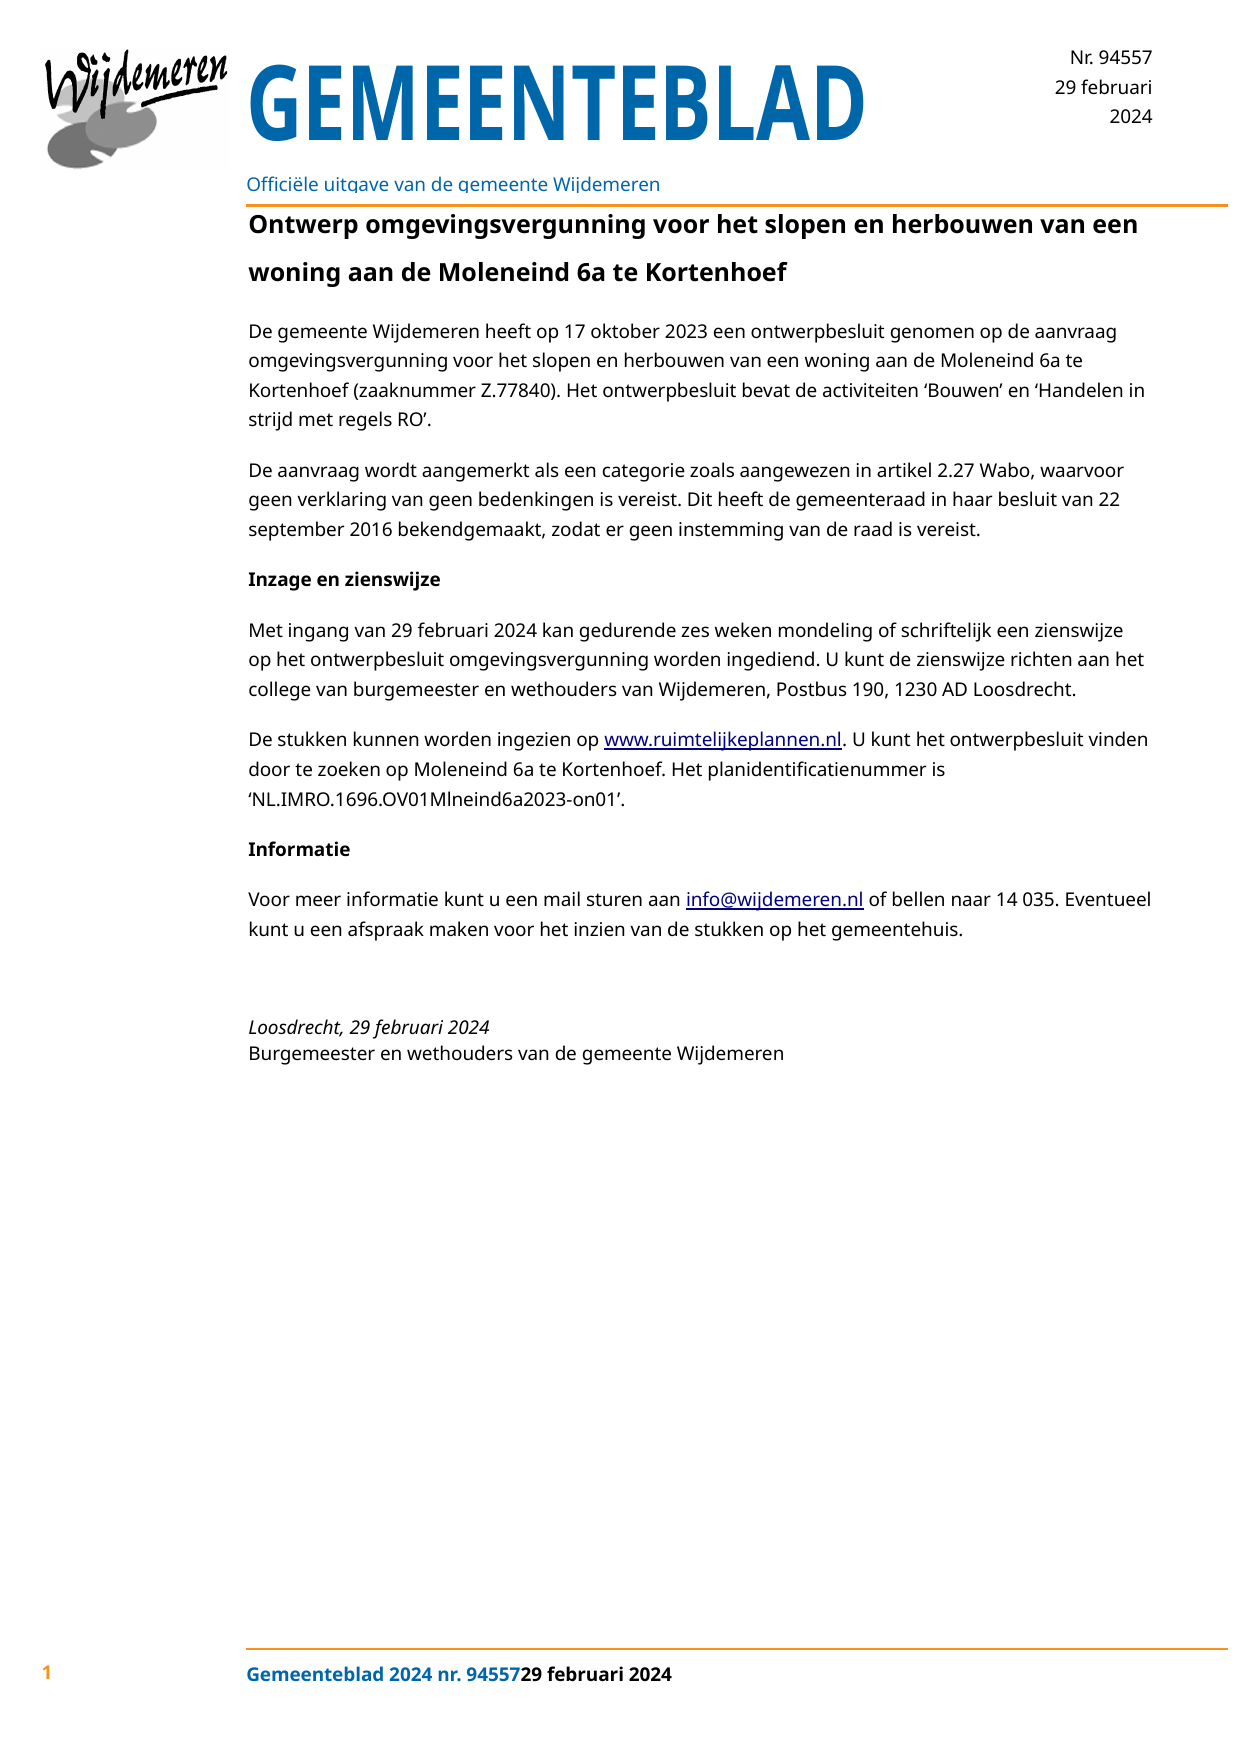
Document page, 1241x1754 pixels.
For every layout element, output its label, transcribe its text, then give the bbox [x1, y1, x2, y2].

text De aanvraag wordt aangemerkt als een categorie zoals aangewezen in artikel 2.27 Wabo, waarvoor geen verklaring van geen bedenkingen is vereist. Dit heeft de gemeenteraad in haar besluit van 22 september 2016 bekendgemaakt, zodat er geen instemming van de raad is vereist. [248, 457, 1152, 542]
picture [41, 47, 231, 172]
text Loosdrecht, 29 februari 2024 [248, 1014, 1152, 1040]
text Ontwerp omgevingsvergunning voor het slopen en herbouwen van een woning aan de Moleneind 6a te Kortenhoef [248, 207, 1152, 288]
text Informatie [248, 836, 1152, 862]
text De gemeente Wijdemeren heeft op 17 oktober 2023 een ontwerpbesluit genomen op de aanvraag omgevingsvergunning voor het slopen en herbouwen van een woning aan de Moleneind 6a te Kortenhoef (zaaknummer Z.77840). Het ontwerpbesluit bevat de activiteiten ‘Bouwen’ en ‘Handelen in strijd met regels RO’. [248, 318, 1152, 432]
text Voor meer informatie kunt u een mail sturen aan info@wijdemeren.nl of bellen naar 14 035. Eventueel kunt u een afspraak maken voor het inzien van de stukken op het gemeentehuis. [248, 887, 1152, 942]
text Met ingang van 29 februari 2024 kan gedurende zes weken mondeling of schriftelijk een zienswijze op het ontwerpbesluit omgevingsvergunning worden ingediend. U kunt de zienswijze richten aan het college van burgemeester en wethouders van Wijdemeren, Postbus 190, 1230 AD Loosdrecht. [248, 617, 1152, 702]
text Burgemeester en wethouders van de gemeente Wijdemeren [248, 1040, 1152, 1066]
text De stukken kunnen worden ingezien op www.ruimtelijkeplannen.nl. U kunt het ontwerpbesluit vinden door te zoeken op Moleneind 6a te Kortenhoef. Het planidentificatienummer is ‘NL.IMRO.1696.OV01Mlneind6a2023-on01’. [248, 727, 1152, 812]
text Inzage en zienswijze [248, 567, 1152, 592]
